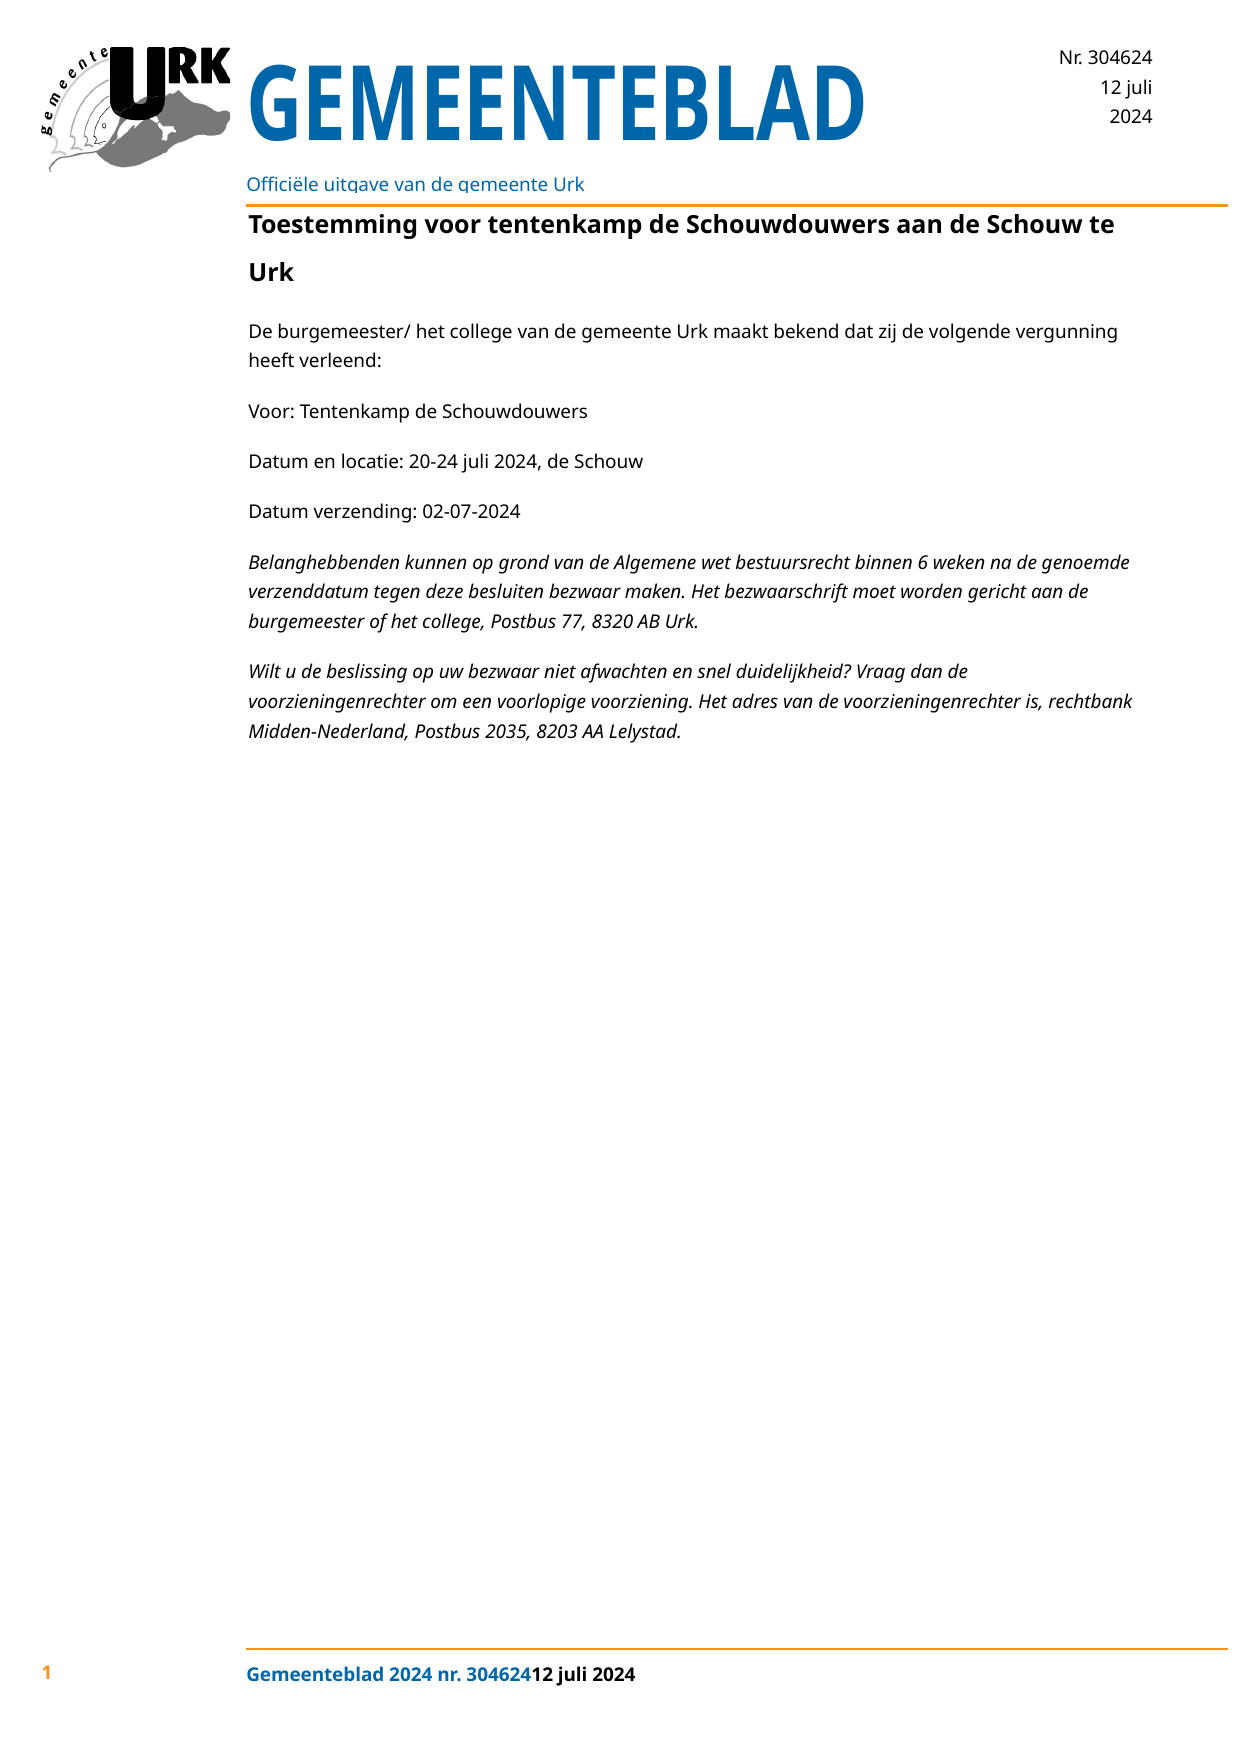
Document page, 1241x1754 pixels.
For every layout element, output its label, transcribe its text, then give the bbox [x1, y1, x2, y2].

text Datum verzending: 02-07-2024 [248, 499, 1152, 524]
picture [41, 47, 231, 172]
text Wilt u de beslissing op uw bezwaar niet afwachten en snel duidelijkheid? Vraag dan de voorzieningenrechter om een voorlopige voorziening. Het adres van de voorzieningenrechter is, rechtbank Midden-Nederland, Postbus 2035, 8203 AA Lelystad. [248, 659, 1152, 744]
text Voor: Tentenkamp de Schouwdouwers [248, 398, 1152, 424]
text De burgemeester/ het college van de gemeente Urk maakt bekend dat zij de volgende vergunning heeft verleend: [248, 318, 1152, 373]
text Belanghebbenden kunnen op grond van de Algemene wet bestuursrecht binnen 6 weken na de genoemde verzenddatum tegen deze besluiten bezwaar maken. Het bezwaarschrift moet worden gericht aan de burgemeester of het college, Postbus 77, 8320 AB Urk. [248, 549, 1152, 634]
text Toestemming voor tentenkamp de Schouwdouwers aan de Schouw te Urk [248, 207, 1152, 288]
text Datum en locatie: 20-24 juli 2024, de Schouw [248, 448, 1152, 474]
